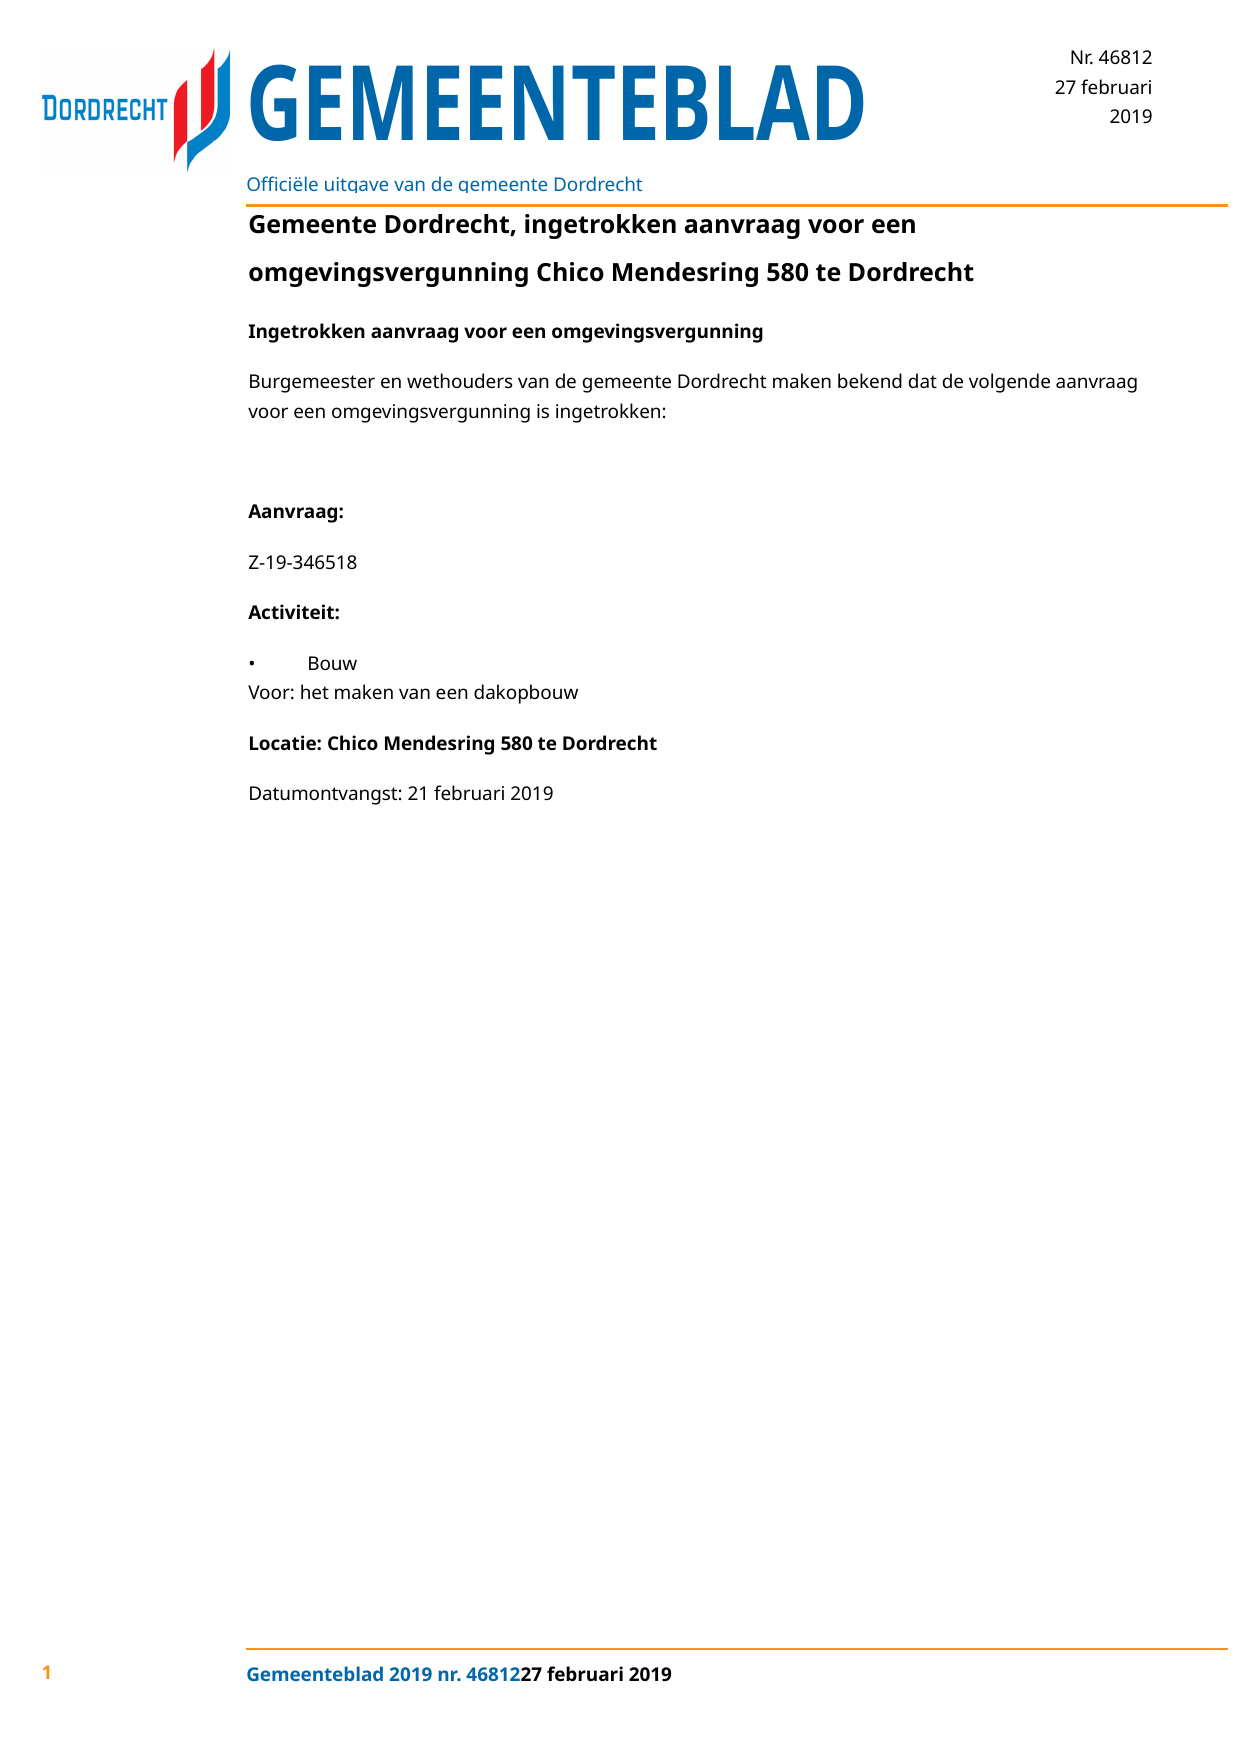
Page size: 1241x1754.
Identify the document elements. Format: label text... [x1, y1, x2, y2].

text Activiteit: [248, 599, 1152, 625]
text Gemeente Dordrecht, ingetrokken aanvraag voor een omgevingsvergunning Chico Mendesring 580 te Dordrecht [248, 207, 1152, 288]
list Bouw [248, 650, 1152, 676]
picture [41, 47, 231, 172]
text Z-19-346518 [248, 549, 1152, 575]
text Datumontvangst: 21 februari 2019 [248, 780, 1152, 806]
text Aanvraag: [248, 499, 1152, 524]
text Burgemeester en wethouders van de gemeente Dordrecht maken bekend dat de volgende aanvraag voor een omgevingsvergunning is ingetrokken: [248, 368, 1152, 424]
text Voor: het maken van een dakopbouw [248, 679, 1152, 705]
text Locatie: Chico Mendesring 580 te Dordrecht [248, 730, 1152, 756]
text Ingetrokken aanvraag voor een omgevingsvergunning [248, 318, 1152, 344]
